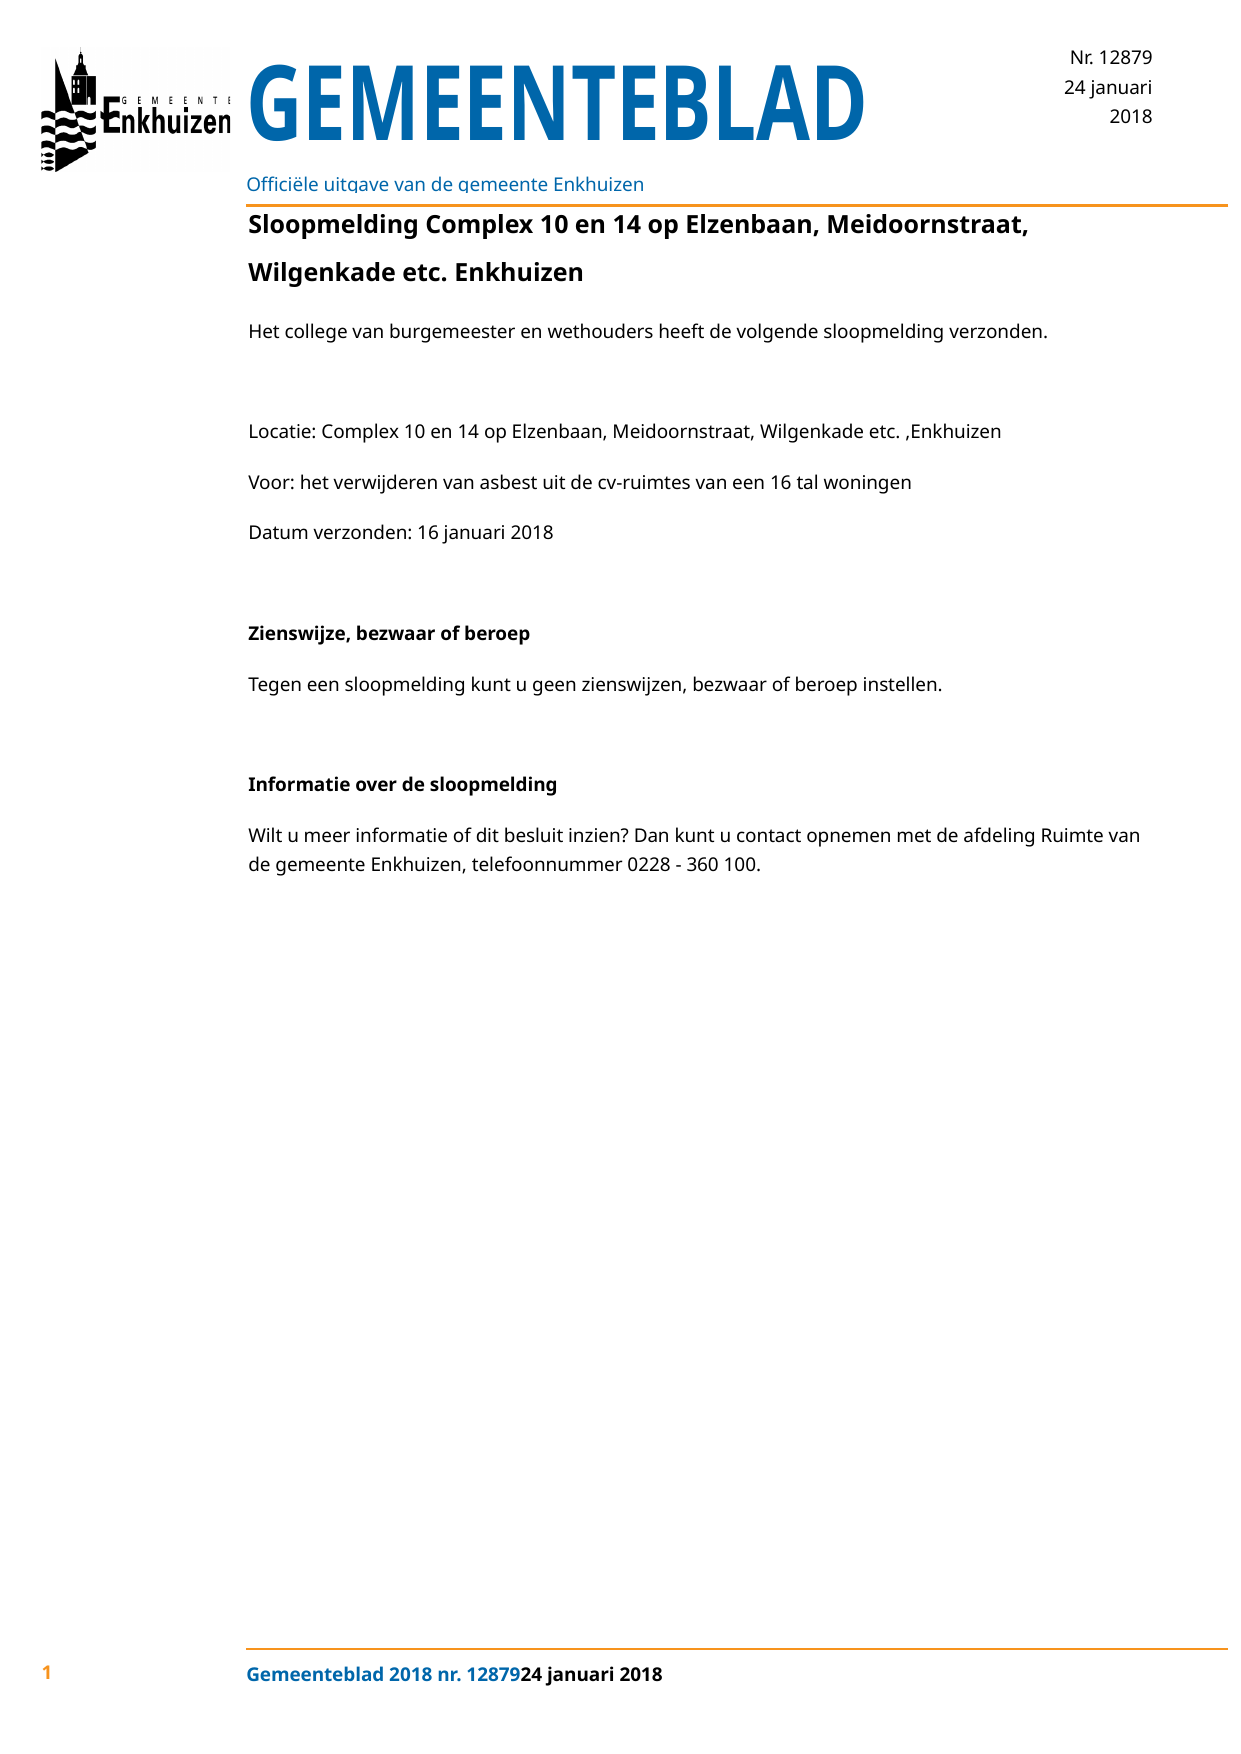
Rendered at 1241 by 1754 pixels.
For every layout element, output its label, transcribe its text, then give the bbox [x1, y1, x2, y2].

text Wilt u meer informatie of dit besluit inzien? Dan kunt u contact opnemen met de afdeling Ruimte van de gemeente Enkhuizen, telefoonnummer 0228 - 360 100. [248, 822, 1152, 877]
text Tegen een sloopmelding kunt u geen zienswijzen, bezwaar of beroep instellen. [248, 671, 1152, 697]
text Voor: het verwijderen van asbest uit de cv-ruimtes van een 16 tal woningen [248, 469, 1152, 495]
text Locatie: Complex 10 en 14 op Elzenbaan, Meidoornstraat, Wilgenkade etc. ,Enkhuizen [248, 419, 1152, 444]
text Zienswijze, bezwaar of beroep [248, 620, 1152, 646]
text Sloopmelding Complex 10 en 14 op Elzenbaan, Meidoornstraat, Wilgenkade etc. Enkhuizen [248, 207, 1152, 288]
text Informatie over de sloopmelding [248, 772, 1152, 797]
text Datum verzonden: 16 januari 2018 [248, 519, 1152, 545]
picture [41, 47, 231, 172]
text Het college van burgemeester en wethouders heeft de volgende sloopmelding verzonden. [248, 318, 1152, 344]
